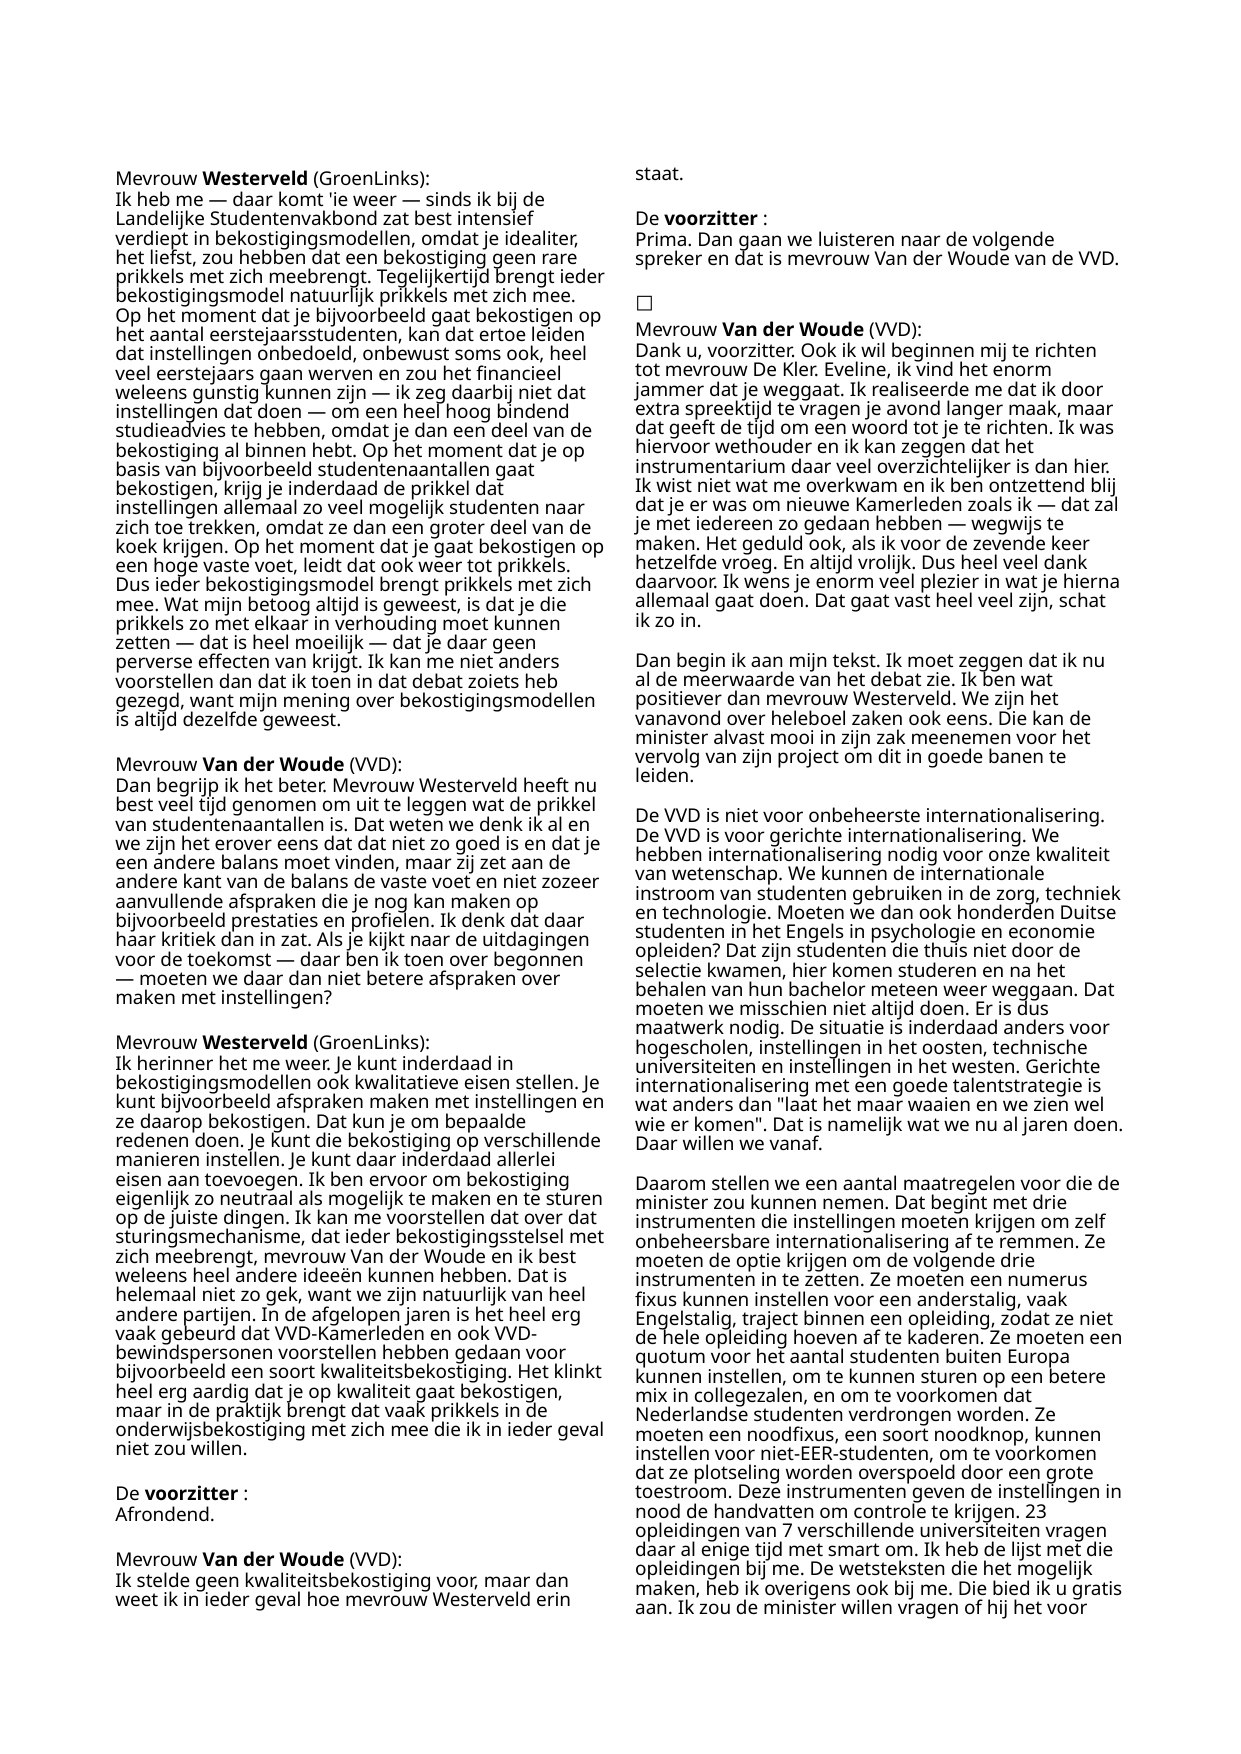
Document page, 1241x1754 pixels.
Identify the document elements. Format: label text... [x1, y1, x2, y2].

text Ik stelde geen kwaliteitsbekostiging voor, maar dan weet ik in ieder geval hoe mevrouw Westerveld erin [115, 1572, 605, 1611]
text De voorzitter : [115, 1481, 605, 1506]
text Mevrouw Van der Woude (VVD): [115, 751, 605, 777]
text staat. [635, 165, 1125, 184]
text Mevrouw Van der Woude (VVD): [635, 316, 1125, 342]
text Ik heb me — daar komt 'ie weer — sinds ik bij de Landelijke Studentenvakbond zat best intensief verdiept in bekostigingsmodellen, omdat je idealiter, het liefst, zou hebben dat een bekostiging geen rare prikkels met zich meebrengt. Tegelijkertijd brengt ieder bekostigingsmodel natuurlijk prikkels met zich mee. Op het moment dat je bijvoorbeeld gaat bekostigen op het aantal eerstejaarsstudenten, kan dat ertoe leiden dat instellingen onbedoeld, onbewust soms ook, heel veel eerstejaars gaan werven en zou het financieel weleens gunstig kunnen zijn — ik zeg daarbij niet dat instellingen dat doen — om een heel hoog bindend studieadvies te hebben, omdat je dan een deel van de bekostiging al binnen hebt. Op het moment dat je op basis van bijvoorbeeld studentenaantallen gaat bekostigen, krijg je inderdaad de prikkel dat instellingen allemaal zo veel mogelijk studenten naar zich toe trekken, omdat ze dan een groter deel van de koek krijgen. Op het moment dat je gaat bekostigen op een hoge vaste voet, leidt dat ook weer tot prikkels. Dus ieder bekostigingsmodel brengt prikkels met zich mee. Wat mijn betoog altijd is geweest, is dat je die prikkels zo met elkaar in verhouding moet kunnen zetten — dat is heel moeilijk — dat je daar geen perverse effecten van krijgt. Ik kan me niet anders voorstellen dan dat ik toen in dat debat zoiets heb gezegd, want mijn mening over bekostigingsmodellen is altijd dezelfde geweest. [115, 191, 605, 731]
text Dan begin ik aan mijn tekst. Ik moet zeggen dat ik nu al de meerwaarde van het debat zie. Ik ben wat positiever dan mevrouw Westerveld. We zijn het vanavond over heleboel zaken ook eens. Die kan de minister alvast mooi in zijn zak meenemen voor het vervolg van zijn project om dit in goede banen te leiden. [635, 652, 1125, 787]
text Mevrouw Westerveld (GroenLinks): [115, 165, 605, 191]
text ⬜ [635, 291, 1125, 316]
text Afrondend. [115, 1506, 605, 1526]
text Prima. Dan gaan we luisteren naar de volgende spreker en dat is mevrouw Van der Woude van de VVD. [635, 231, 1125, 270]
text De voorzitter : [635, 205, 1125, 231]
text Ik herinner het me weer. Je kunt inderdaad in bekostigingsmodellen ook kwalitatieve eisen stellen. Je kunt bijvoorbeeld afspraken maken met instellingen en ze daarop bekostigen. Dat kun je om bepaalde redenen doen. Je kunt die bekostiging op verschillende manieren instellen. Je kunt daar inderdaad allerlei eisen aan toevoegen. Ik ben ervoor om bekostiging eigenlijk zo neutraal als mogelijk te maken en te sturen op de juiste dingen. Ik kan me voorstellen dat over dat sturingsmechanisme, dat ieder bekostigingsstelsel met zich meebrengt, mevrouw Van der Woude en ik best weleens heel andere ideeën kunnen hebben. Dat is helemaal niet zo gek, want we zijn natuurlijk van heel andere partijen. In de afgelopen jaren is het heel erg vaak gebeurd dat VVD-Kamerleden en ook VVD-bewindspersonen voorstellen hebben gedaan voor bijvoorbeeld een soort kwaliteitsbekostiging. Het klinkt heel erg aardig dat je op kwaliteit gaat bekostigen, maar in de praktijk brengt dat vaak prikkels in de onderwijsbekostiging met zich mee die ik in ieder geval niet zou willen. [115, 1055, 605, 1460]
text Dan begrijp ik het beter. Mevrouw Westerveld heeft nu best veel tijd genomen om uit te leggen wat de prikkel van studentenaantallen is. Dat weten we denk ik al en we zijn het erover eens dat dat niet zo goed is en dat je een andere balans moet vinden, maar zij zet aan de andere kant van de balans de vaste voet en niet zozeer aanvullende afspraken die je nog kan maken op bijvoorbeeld prestaties en profielen. Ik denk dat daar haar kritiek dan in zat. Als je kijkt naar de uitdagingen voor de toekomst — daar ben ik toen over begonnen — moeten we daar dan niet betere afspraken over maken met instellingen? [115, 777, 605, 1008]
text De VVD is niet voor onbeheerste internationalisering. De VVD is voor gerichte internationalisering. We hebben internationalisering nodig voor onze kwaliteit van wetenschap. We kunnen de internationale instroom van studenten gebruiken in de zorg, techniek en technologie. Moeten we dan ook honderden Duitse studenten in het Engels in psychologie en economie opleiden? Dat zijn studenten die thuis niet door de selectie kwamen, hier komen studeren en na het behalen van hun bachelor meteen weer weggaan. Dat moeten we misschien niet altijd doen. Er is dus maatwerk nodig. De situatie is inderdaad anders voor hogescholen, instellingen in het oosten, technische universiteiten en instellingen in het westen. Gerichte internationalisering met een goede talentstrategie is wat anders dan "laat het maar waaien en we zien wel wie er komen". Dat is namelijk wat we nu al jaren doen. Daar willen we vanaf. [635, 807, 1125, 1154]
text Mevrouw Van der Woude (VVD): [115, 1546, 605, 1572]
text Dank u, voorzitter. Ook ik wil beginnen mij te richten tot mevrouw De Kler. Eveline, ik vind het enorm jammer dat je weggaat. Ik realiseerde me dat ik door extra spreektijd te vragen je avond langer maak, maar dat geeft de tijd om een woord tot je te richten. Ik was hiervoor wethouder en ik kan zeggen dat het instrumentarium daar veel overzichtelijker is dan hier. Ik wist niet wat me overkwam en ik ben ontzettend blij dat je er was om nieuwe Kamerleden zoals ik — dat zal je met iedereen zo gedaan hebben — wegwijs te maken. Het geduld ook, als ik voor de zevende keer hetzelfde vroeg. En altijd vrolijk. Dus heel veel dank daarvoor. Ik wens je enorm veel plezier in wat je hierna allemaal gaat doen. Dat gaat vast heel veel zijn, schat ik zo in. [635, 342, 1125, 631]
text Daarom stellen we een aantal maatregelen voor die de minister zou kunnen nemen. Dat begint met drie instrumenten die instellingen moeten krijgen om zelf onbeheersbare internationalisering af te remmen. Ze moeten de optie krijgen om de volgende drie instrumenten in te zetten. Ze moeten een numerus fixus kunnen instellen voor een anderstalig, vaak Engelstalig, traject binnen een opleiding, zodat ze niet de hele opleiding hoeven af te kaderen. Ze moeten een quotum voor het aantal studenten buiten Europa kunnen instellen, om te kunnen sturen op een betere mix in collegezalen, en om te voorkomen dat Nederlandse studenten verdrongen worden. Ze moeten een noodfixus, een soort noodknop, kunnen instellen voor niet-EER-studenten, om te voorkomen dat ze plotseling worden overspoeld door een grote toestroom. Deze instrumenten geven de instellingen in nood de handvatten om controle te krijgen. 23 opleidingen van 7 verschillende universiteiten vragen daar al enige tijd met smart om. Ik heb de lijst met die opleidingen bij me. De wetsteksten die het mogelijk maken, heb ik overigens ook bij me. Die bied ik u gratis aan. Ik zou de minister willen vragen of hij het voor [635, 1175, 1125, 1618]
text Mevrouw Westerveld (GroenLinks): [115, 1029, 605, 1055]
